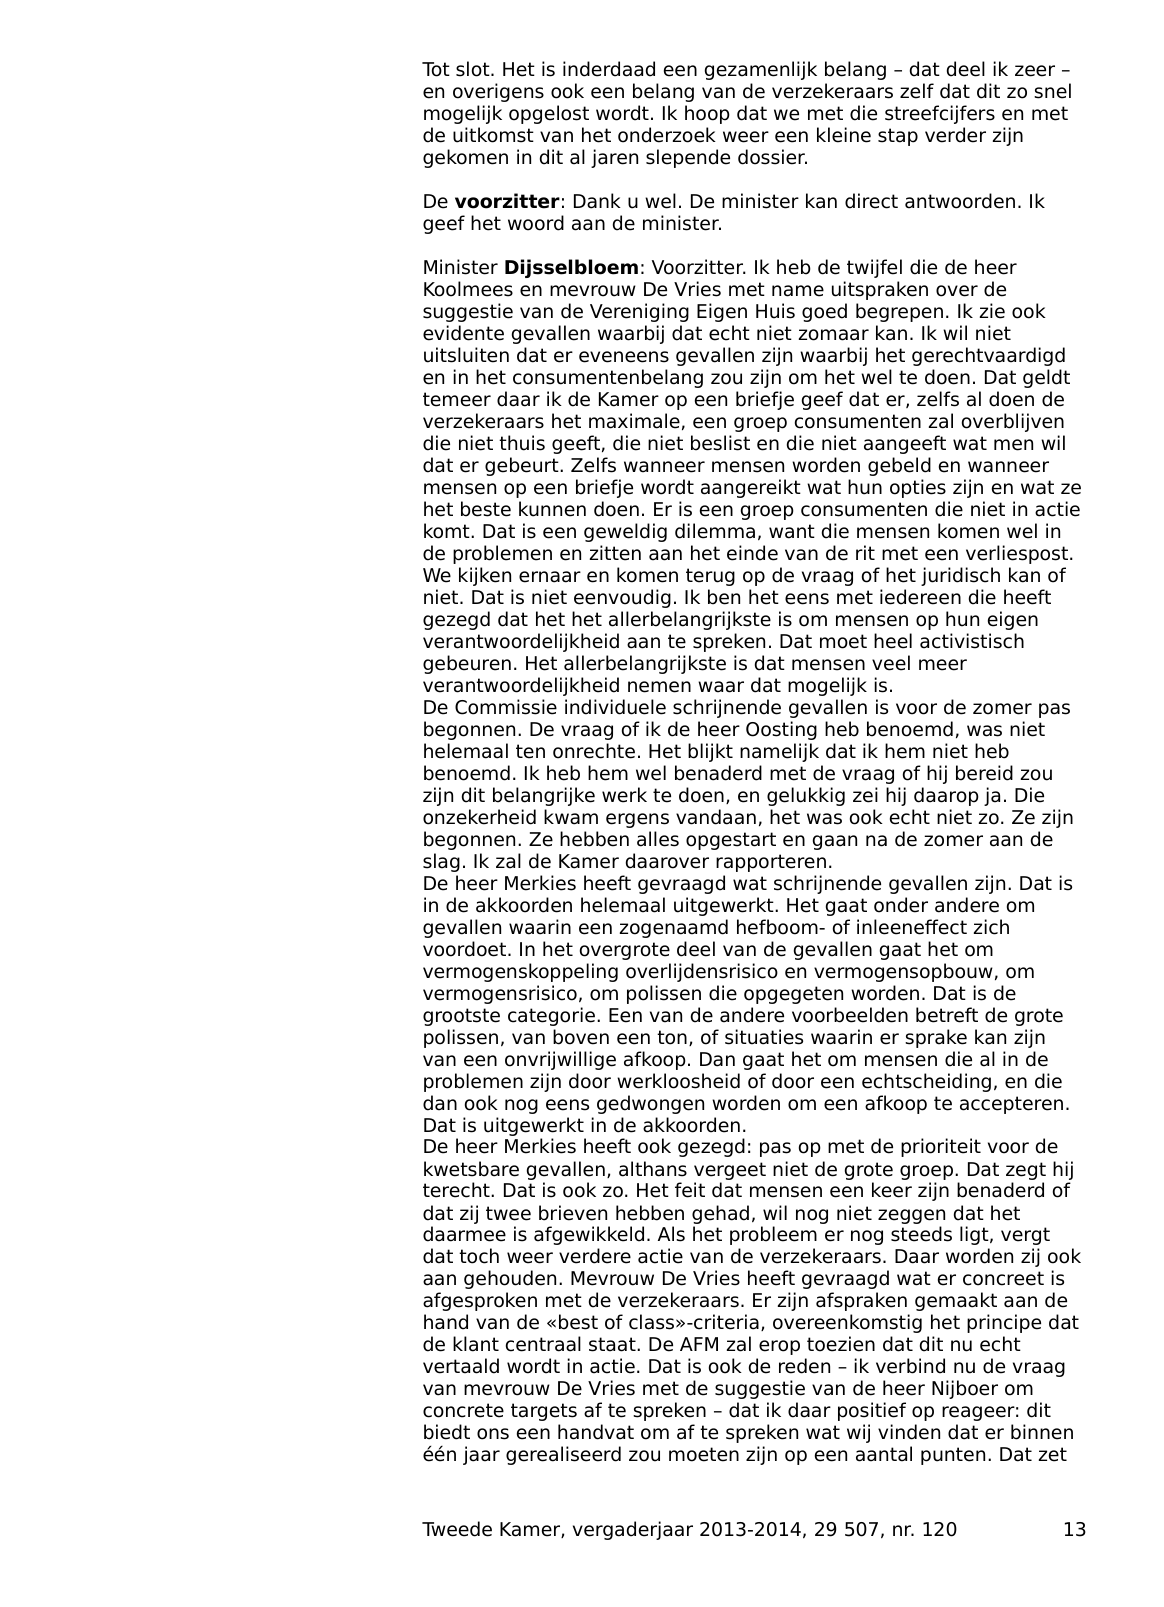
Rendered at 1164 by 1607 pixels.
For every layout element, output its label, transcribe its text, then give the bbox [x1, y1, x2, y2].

text De Commissie individuele schrijnende gevallen is voor de zomer pas begonnen. De vraag of ik de heer Oosting heb benoemd, was niet helemaal ten onrechte. Het blijkt namelijk dat ik hem niet heb benoemd. Ik heb hem wel benaderd met de vraag of hij bereid zou zijn dit belangrijke werk te doen, en gelukkig zei hij daarop ja. Die onzekerheid kwam ergens vandaan, het was ook echt niet zo. Ze zijn begonnen. Ze hebben alles opgestart en gaan na de zomer aan de slag. Ik zal de Kamer daarover rapporteren. [422, 697, 1087, 873]
text De voorzitter: Dank u wel. De minister kan direct antwoorden. Ik geef het woord aan de minister. [422, 191, 1087, 235]
text De heer Merkies heeft ook gezegd: pas op met de prioriteit voor de kwetsbare gevallen, althans vergeet niet de grote groep. Dat zegt hij terecht. Dat is ook zo. Het feit dat mensen een keer zijn benaderd of dat zij twee brieven hebben gehad, wil nog niet zeggen dat het daarmee is afgewikkeld. Als het probleem er nog steeds ligt, vergt dat toch weer verdere actie van de verzekeraars. Daar worden zij ook aan gehouden. Mevrouw De Vries heeft gevraagd wat er concreet is afgesproken met de verzekeraars. Er zijn afspraken gemaakt aan de hand van de «best of class»-criteria, overeenkomstig het principe dat de klant centraal staat. De AFM zal erop toezien dat dit nu echt vertaald wordt in actie. Dat is ook de reden – ik verbind nu de vraag van mevrouw De Vries met de suggestie van de heer Nijboer om concrete targets af te spreken – dat ik daar positief op reageer: dit biedt ons een handvat om af te spreken wat wij vinden dat er binnen één jaar gerealiseerd zou moeten zijn op een aantal punten. Dat zet [422, 1136, 1087, 1466]
text De heer Merkies heeft gevraagd wat schrijnende gevallen zijn. Dat is in de akkoorden helemaal uitgewerkt. Het gaat onder andere om gevallen waarin een zogenaamd hefboom- of inleeneffect zich voordoet. In het overgrote deel van de gevallen gaat het om vermogenskoppeling overlijdensrisico en vermogensopbouw, om vermogensrisico, om polissen die opgegeten worden. Dat is de grootste categorie. Een van de andere voorbeelden betreft de grote polissen, van boven een ton, of situaties waarin er sprake kan zijn van een onvrijwillige afkoop. Dan gaat het om mensen die al in de problemen zijn door werkloosheid of door een echtscheiding, en die dan ook nog eens gedwongen worden om een afkoop te accepteren. Dat is uitgewerkt in de akkoorden. [422, 873, 1087, 1136]
text Tot slot. Het is inderdaad een gezamenlijk belang – dat deel ik zeer – en overigens ook een belang van de verzekeraars zelf dat dit zo snel mogelijk opgelost wordt. Ik hoop dat we met die streefcijfers en met de uitkomst van het onderzoek weer een kleine stap verder zijn gekomen in dit al jaren slepende dossier. [422, 59, 1087, 169]
text Minister Dijsselbloem: Voorzitter. Ik heb de twijfel die de heer Koolmees en mevrouw De Vries met name uitspraken over de suggestie van de Vereniging Eigen Huis goed begrepen. Ik zie ook evidente gevallen waarbij dat echt niet zomaar kan. Ik wil niet uitsluiten dat er eveneens gevallen zijn waarbij het gerechtvaardigd en in het consumentenbelang zou zijn om het wel te doen. Dat geldt temeer daar ik de Kamer op een briefje geef dat er, zelfs al doen de verzekeraars het maximale, een groep consumenten zal overblijven die niet thuis geeft, die niet beslist en die niet aangeeft wat men wil dat er gebeurt. Zelfs wanneer mensen worden gebeld en wanneer mensen op een briefje wordt aangereikt wat hun opties zijn en wat ze het beste kunnen doen. Er is een groep consumenten die niet in actie komt. Dat is een geweldig dilemma, want die mensen komen wel in de problemen en zitten aan het einde van de rit met een verliespost. We kijken ernaar en komen terug op de vraag of het juridisch kan of niet. Dat is niet eenvoudig. Ik ben het eens met iedereen die heeft gezegd dat het het allerbelangrijkste is om mensen op hun eigen verantwoordelijkheid aan te spreken. Dat moet heel activistisch gebeuren. Het allerbelangrijkste is dat mensen veel meer verantwoordelijkheid nemen waar dat mogelijk is. [422, 257, 1087, 697]
